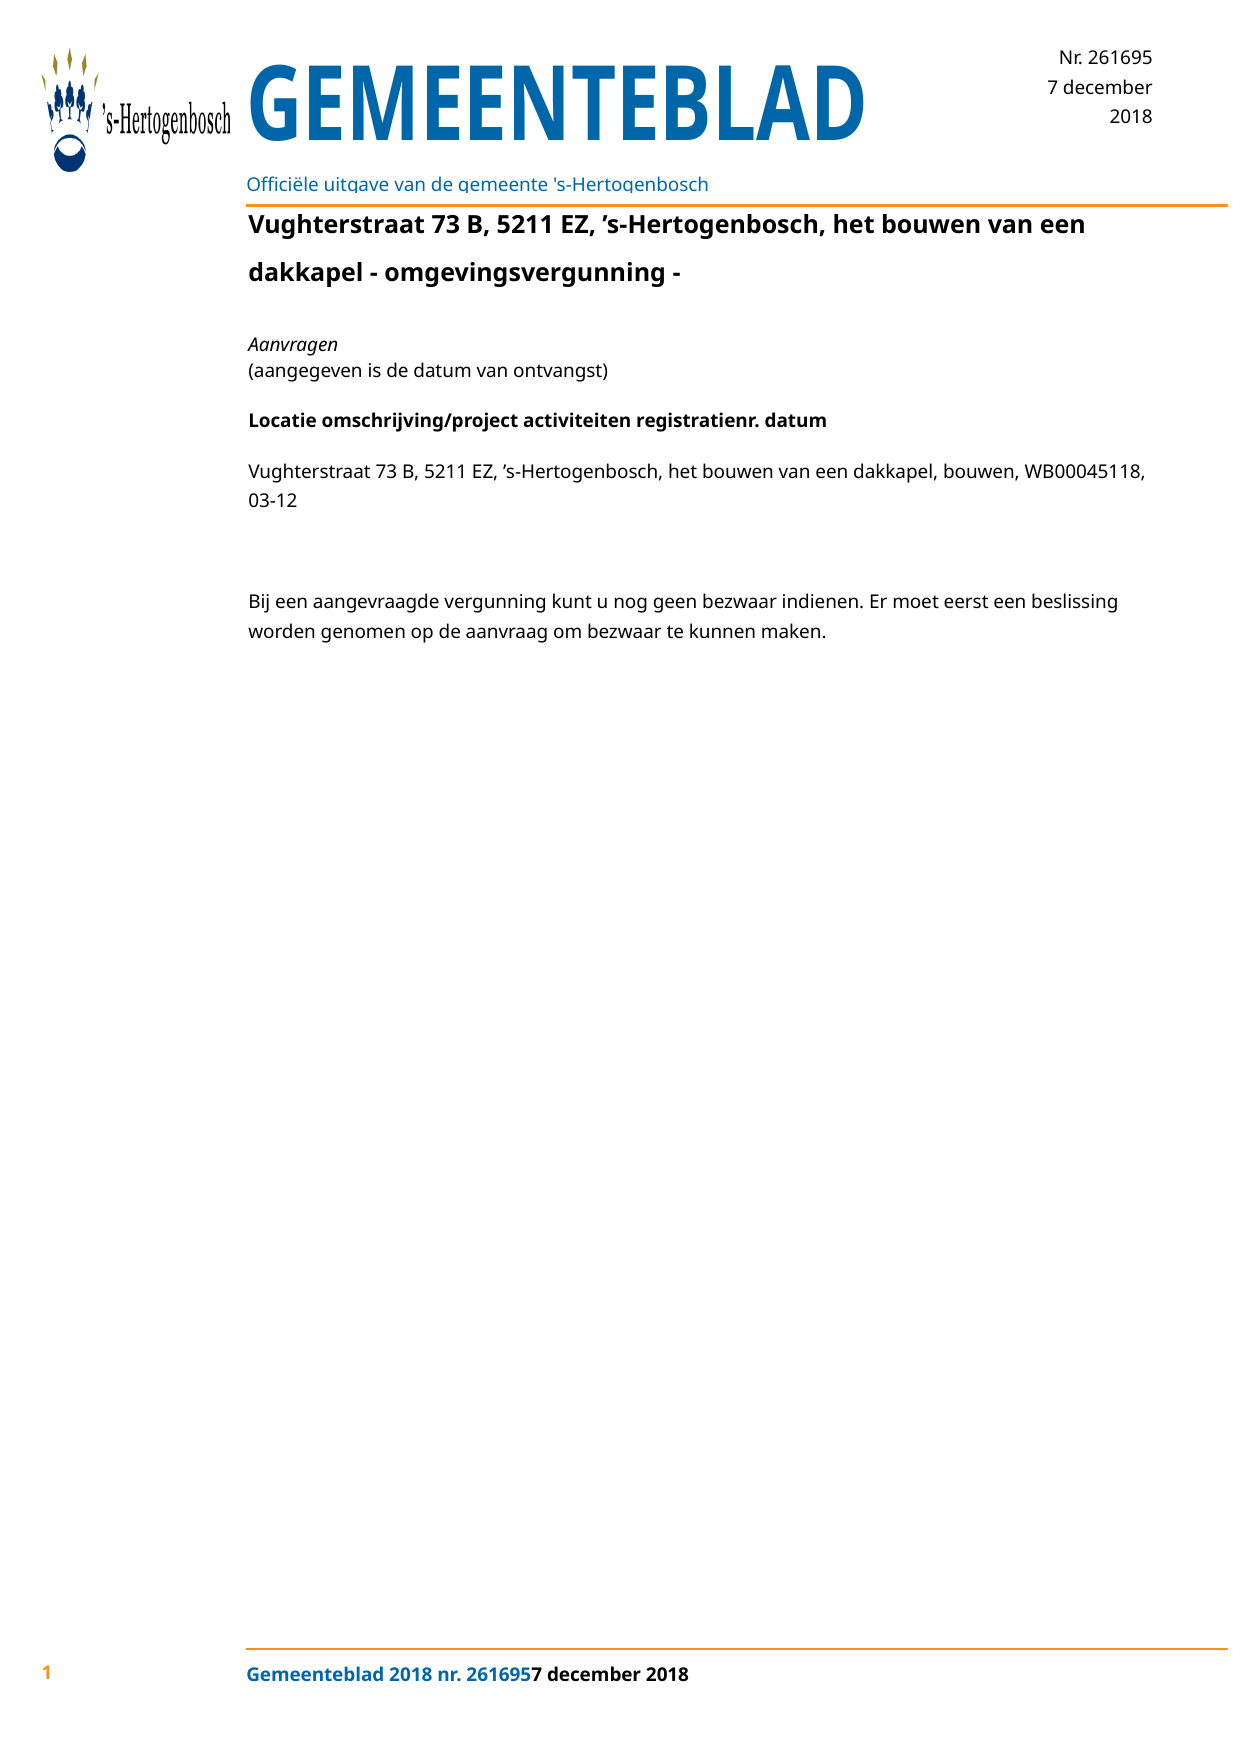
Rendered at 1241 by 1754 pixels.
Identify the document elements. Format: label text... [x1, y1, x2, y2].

text Aanvragen [248, 331, 1152, 357]
text Bij een aangevraagde vergunning kunt u nog geen bezwaar indienen. Er moet eerst een beslissing worden genomen op de aanvraag om bezwaar te kunnen maken. [248, 588, 1152, 644]
text (aangegeven is de datum van ontvangst) [248, 357, 1152, 383]
text Locatie omschrijving/project activiteiten registratienr. datum [248, 408, 1152, 433]
picture [41, 47, 231, 172]
text Vughterstraat 73 B, 5211 EZ, ’s-Hertogenbosch, het bouwen van een dakkapel, bouwen, WB00045118, 03-12 [248, 458, 1152, 513]
text Vughterstraat 73 B, 5211 EZ, ’s-Hertogenbosch, het bouwen van een dakkapel - omgevingsvergunning - [248, 207, 1152, 288]
